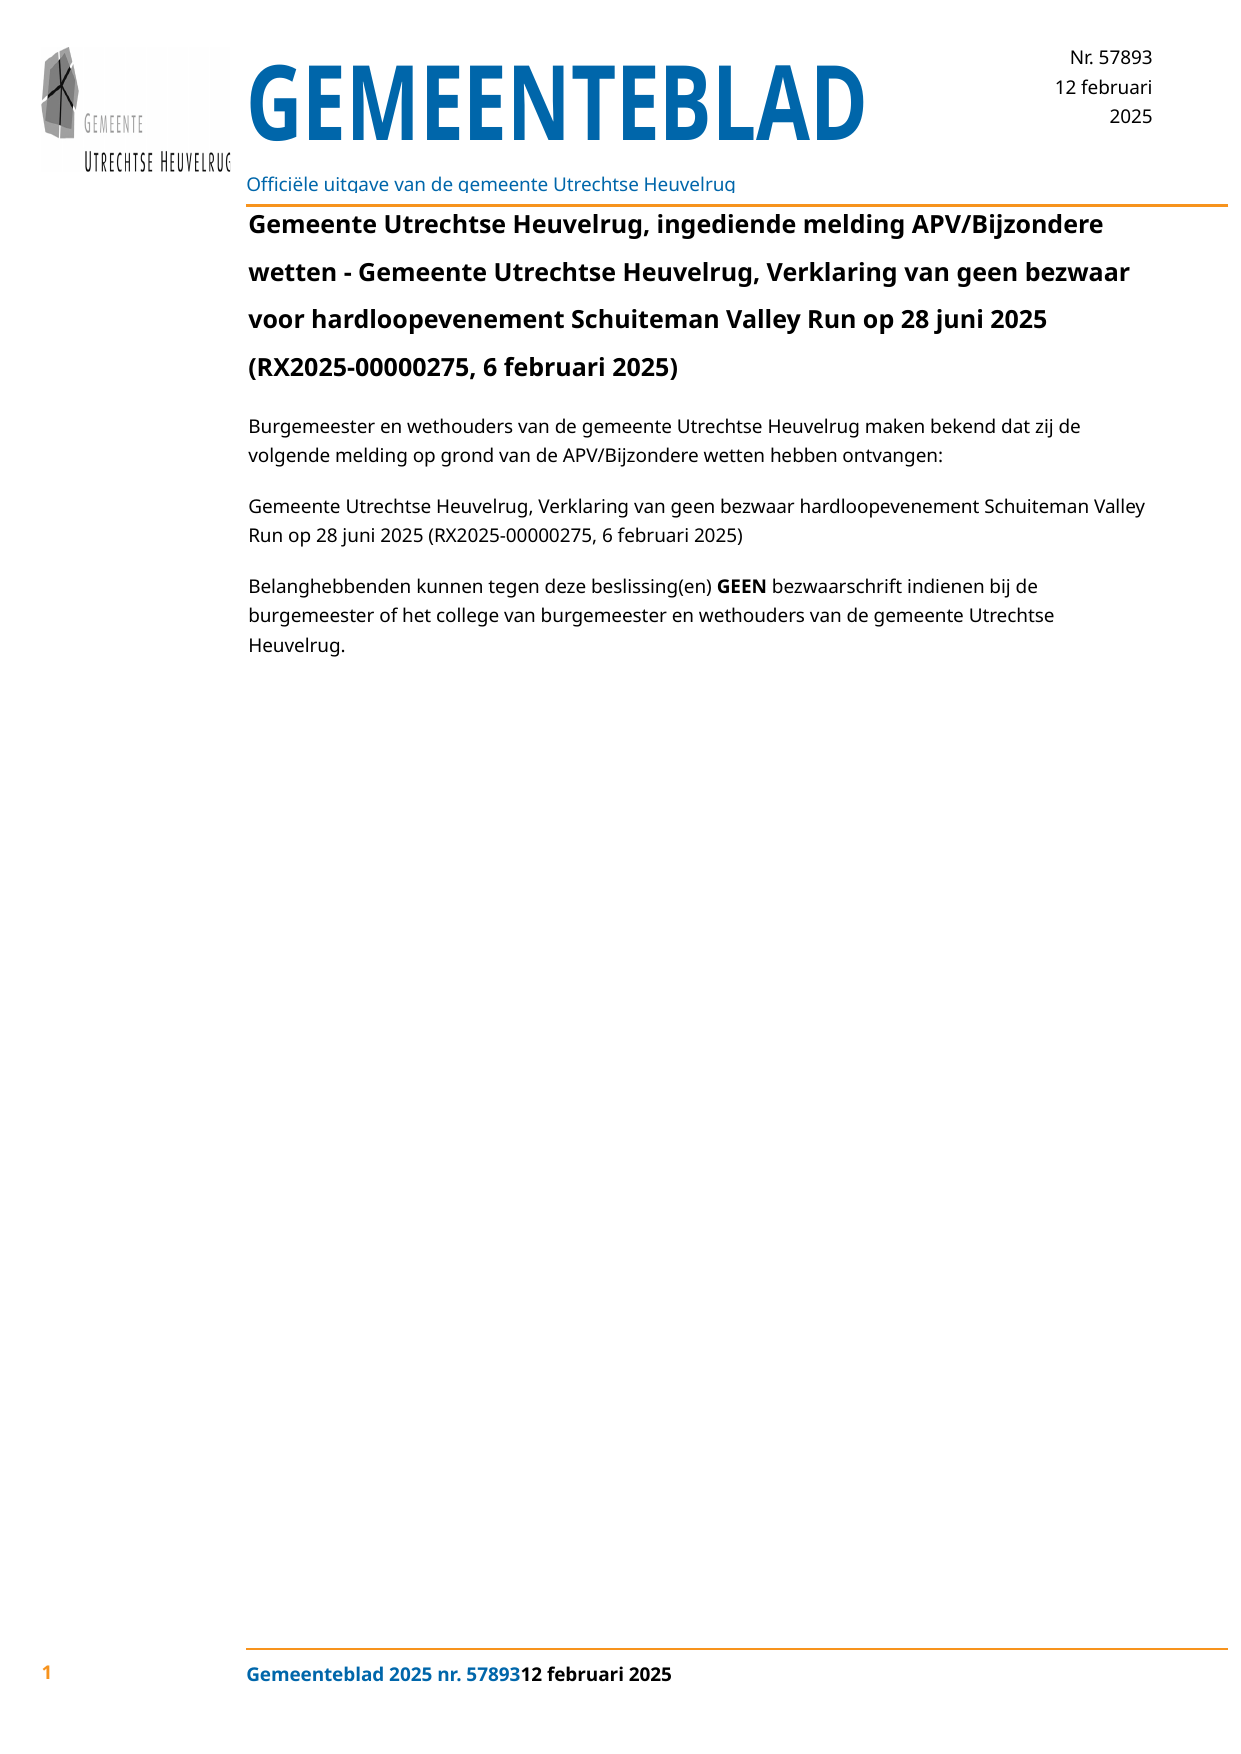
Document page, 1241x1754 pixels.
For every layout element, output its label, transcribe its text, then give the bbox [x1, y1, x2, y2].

text Burgemeester en wethouders van de gemeente Utrechtse Heuvelrug maken bekend dat zij de volgende melding op grond van de APV/Bijzondere wetten hebben ontvangen: [248, 413, 1152, 468]
text Belanghebbenden kunnen tegen deze beslissing(en) GEEN bezwaarschrift indienen bij de burgemeester of het college van burgemeester en wethouders van de gemeente Utrechtse Heuvelrug. [248, 573, 1152, 658]
text Gemeente Utrechtse Heuvelrug, ingediende melding APV/Bijzondere wetten - Gemeente Utrechtse Heuvelrug, Verklaring van geen bezwaar voor hardloopevenement Schuiteman Valley Run op 28 juni 2025 (RX2025-00000275, 6 februari 2025) [248, 207, 1152, 384]
picture [41, 47, 231, 172]
text Gemeente Utrechtse Heuvelrug, Verklaring van geen bezwaar hardloopevenement Schuiteman Valley Run op 28 juni 2025 (RX2025-00000275, 6 februari 2025) [248, 493, 1152, 548]
